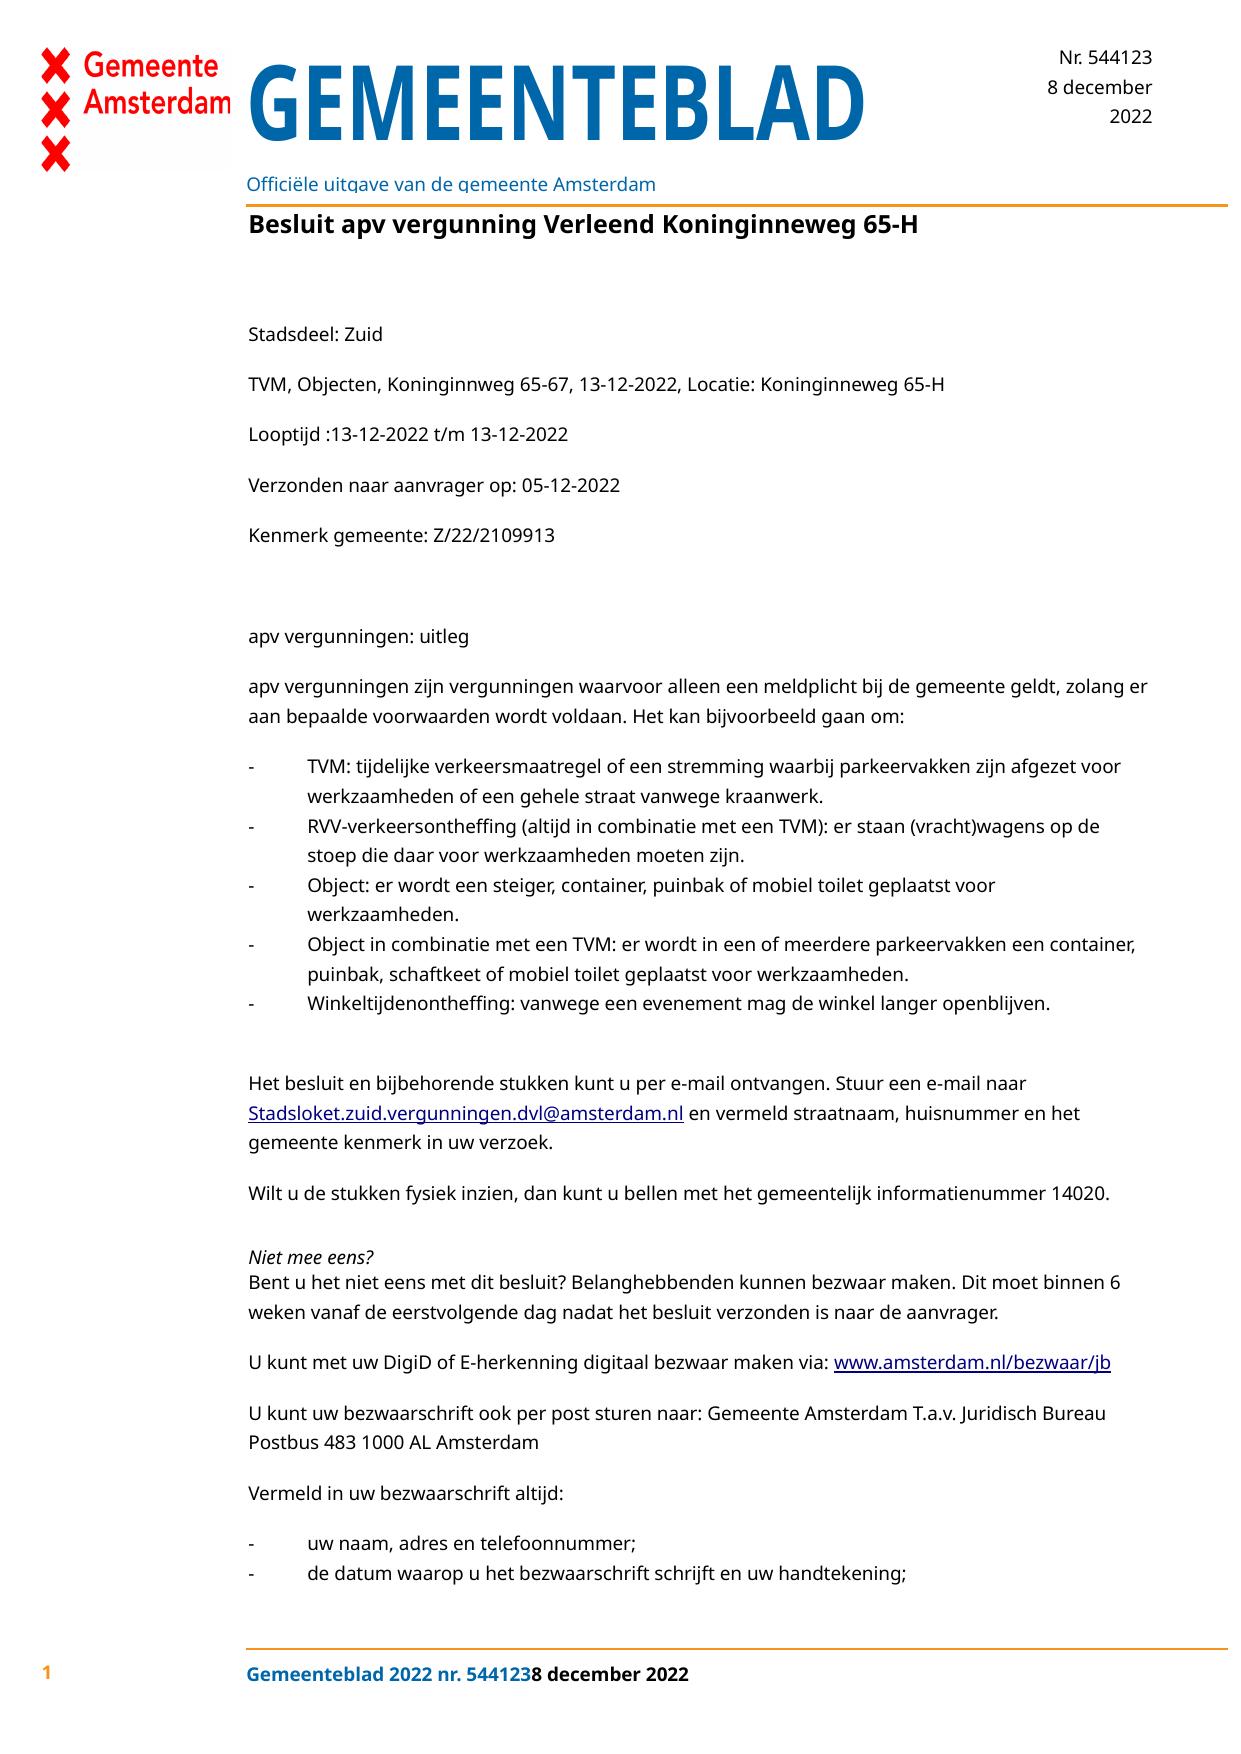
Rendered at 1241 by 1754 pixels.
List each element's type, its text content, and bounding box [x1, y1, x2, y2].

text Looptijd :13-12-2022 t/m 13-12-2022 [248, 422, 1152, 447]
text Kenmerk gemeente: Z/22/2109913 [248, 522, 1152, 548]
list Object: er wordt een steiger, container, puinbak of mobiel toilet geplaatst voor werkzaamheden. [248, 872, 1152, 927]
text Vermeld in uw bezwaarschrift altijd: [248, 1480, 1152, 1506]
text apv vergunningen: uitleg [248, 623, 1152, 649]
list Object in combinatie met een TVM: er wordt in een of meerdere parkeervakken een container, puinbak, schaftkeet of mobiel toilet geplaatst voor werkzaamheden. [248, 931, 1152, 986]
text Verzonden naar aanvrager op: 05-12-2022 [248, 472, 1152, 498]
text Besluit apv vergunning Verleend Koninginneweg 65-H [248, 207, 1152, 241]
list Winkeltijdenontheffing: vanwege een evenement mag de winkel langer openblijven. [248, 990, 1152, 1016]
text Het besluit en bijbehorende stukken kunt u per e-mail ontvangen. Stuur een e-mail naar Stadsloket.zuid.vergunningen.dvl@amsterdam.nl en vermeld straatnaam, huisnummer en het gemeente kenmerk in uw verzoek. [248, 1070, 1152, 1155]
text U kunt met uw DigiD of E-herkenning digitaal bezwaar maken via: www.amsterdam.nl/bezwaar/jb [248, 1349, 1152, 1375]
text TVM, Objecten, Koninginnweg 65-67, 13-12-2022, Locatie: Koninginneweg 65-H [248, 371, 1152, 397]
text Stadsdeel: Zuid [248, 321, 1152, 346]
list de datum waarop u het bezwaarschrift schrijft en uw handtekening; [248, 1560, 1152, 1586]
text Bent u het niet eens met dit besluit? Belanghebbenden kunnen bezwaar maken. Dit moet binnen 6 weken vanaf de eerstvolgende dag nadat het besluit verzonden is naar de aanvrager. [248, 1269, 1152, 1325]
list TVM: tijdelijke verkeersmaatregel of een stremming waarbij parkeervakken zijn afgezet voor werkzaamheden of een gehele straat vanwege kraanwerk. [248, 754, 1152, 809]
list uw naam, adres en telefoonnummer; [248, 1530, 1152, 1556]
picture [41, 47, 231, 172]
text Niet mee eens? [248, 1244, 1152, 1269]
list RVV-verkeersontheffing (altijd in combinatie met een TVM): er staan (vracht)wagens op de stoep die daar voor werkzaamheden moeten zijn. [248, 813, 1152, 868]
text Wilt u de stukken fysiek inzien, dan kunt u bellen met het gemeentelijk informatienummer 14020. [248, 1180, 1152, 1206]
text U kunt uw bezwaarschrift ook per post sturen naar: Gemeente Amsterdam T.a.v. Juridisch Bureau Postbus 483 1000 AL Amsterdam [248, 1400, 1152, 1455]
text apv vergunningen zijn vergunningen waarvoor alleen een meldplicht bij de gemeente geldt, zolang er aan bepaalde voorwaarden wordt voldaan. Het kan bijvoorbeeld gaan om: [248, 674, 1152, 729]
